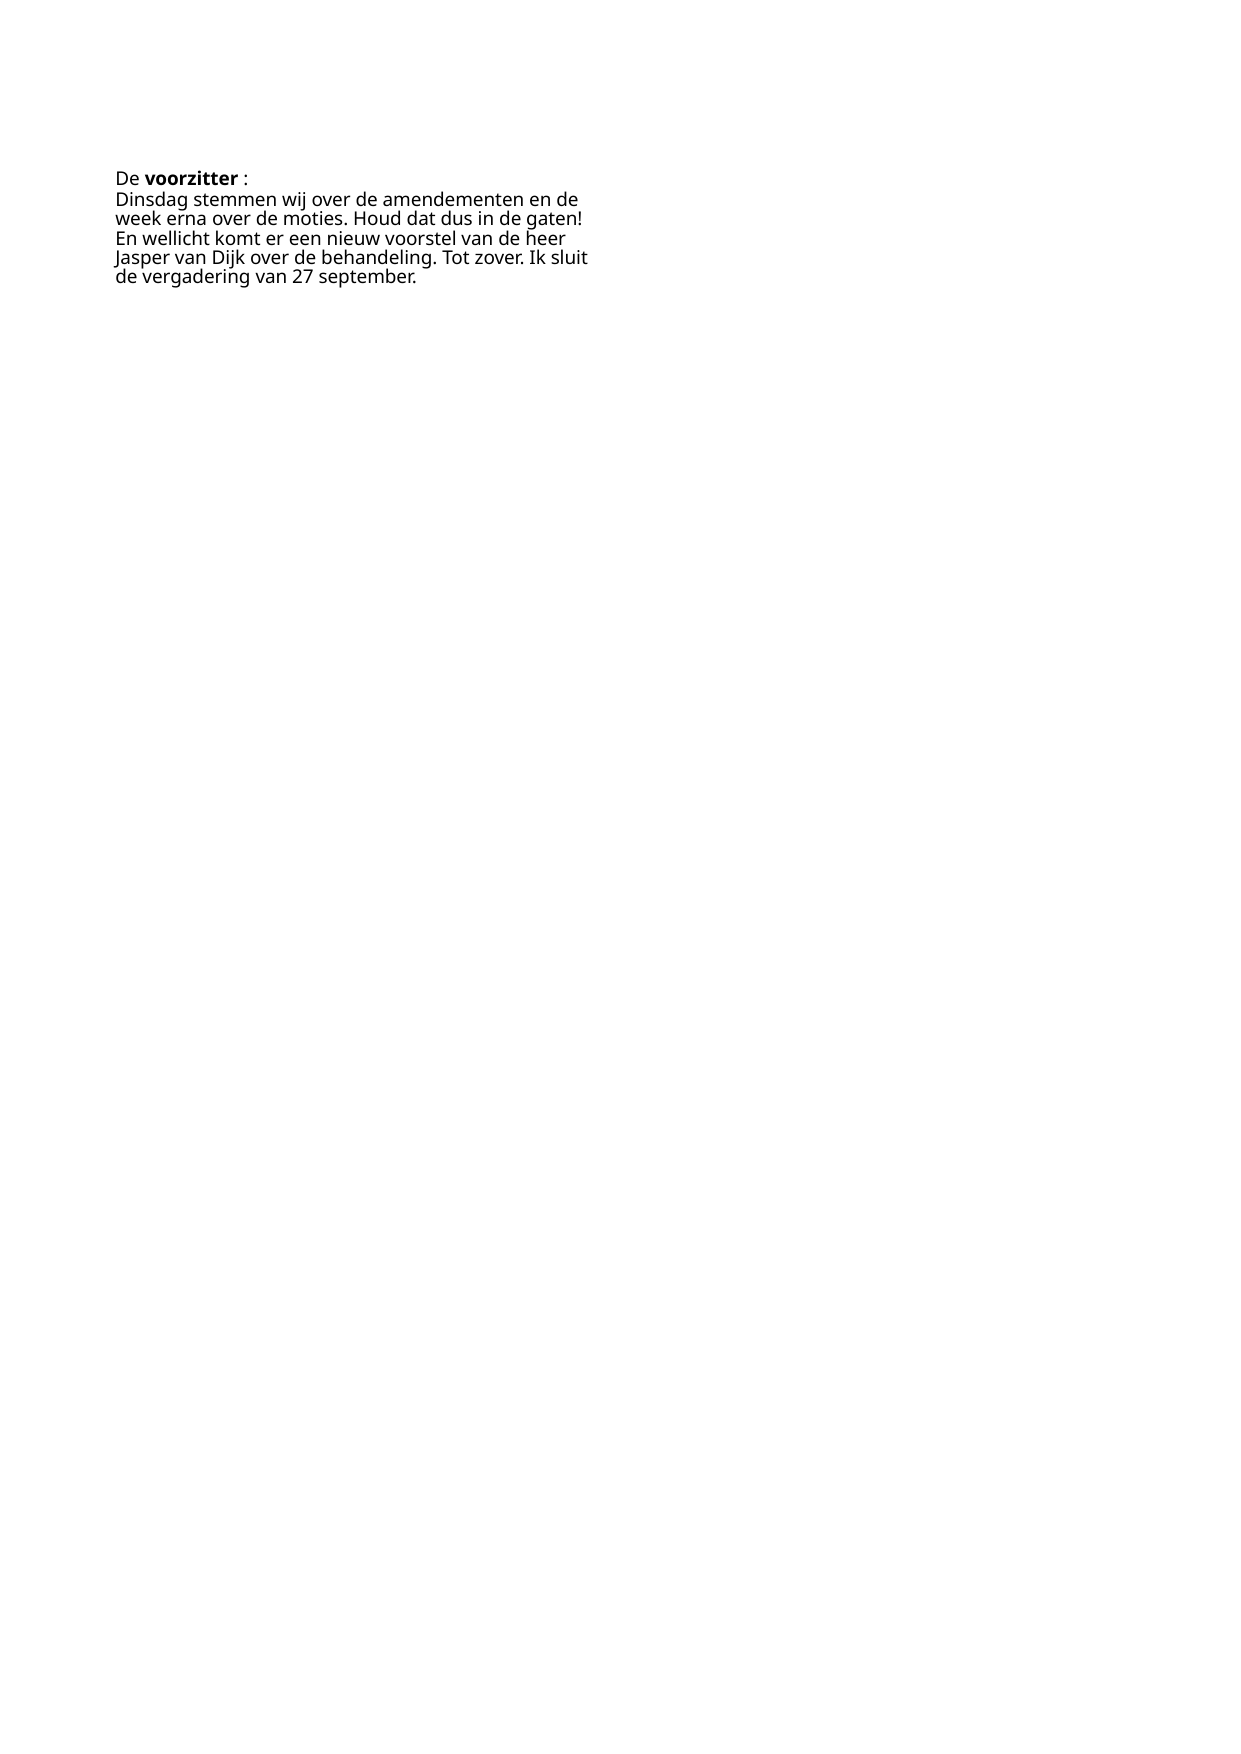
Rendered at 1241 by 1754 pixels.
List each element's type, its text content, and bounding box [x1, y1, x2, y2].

text De voorzitter : [115, 165, 605, 191]
text Dinsdag stemmen wij over de amendementen en de week erna over de moties. Houd dat dus in de gaten! En wellicht komt er een nieuw voorstel van de heer Jasper van Dijk over de behandeling. Tot zover. Ik sluit de vergadering van 27 september. [115, 191, 605, 287]
